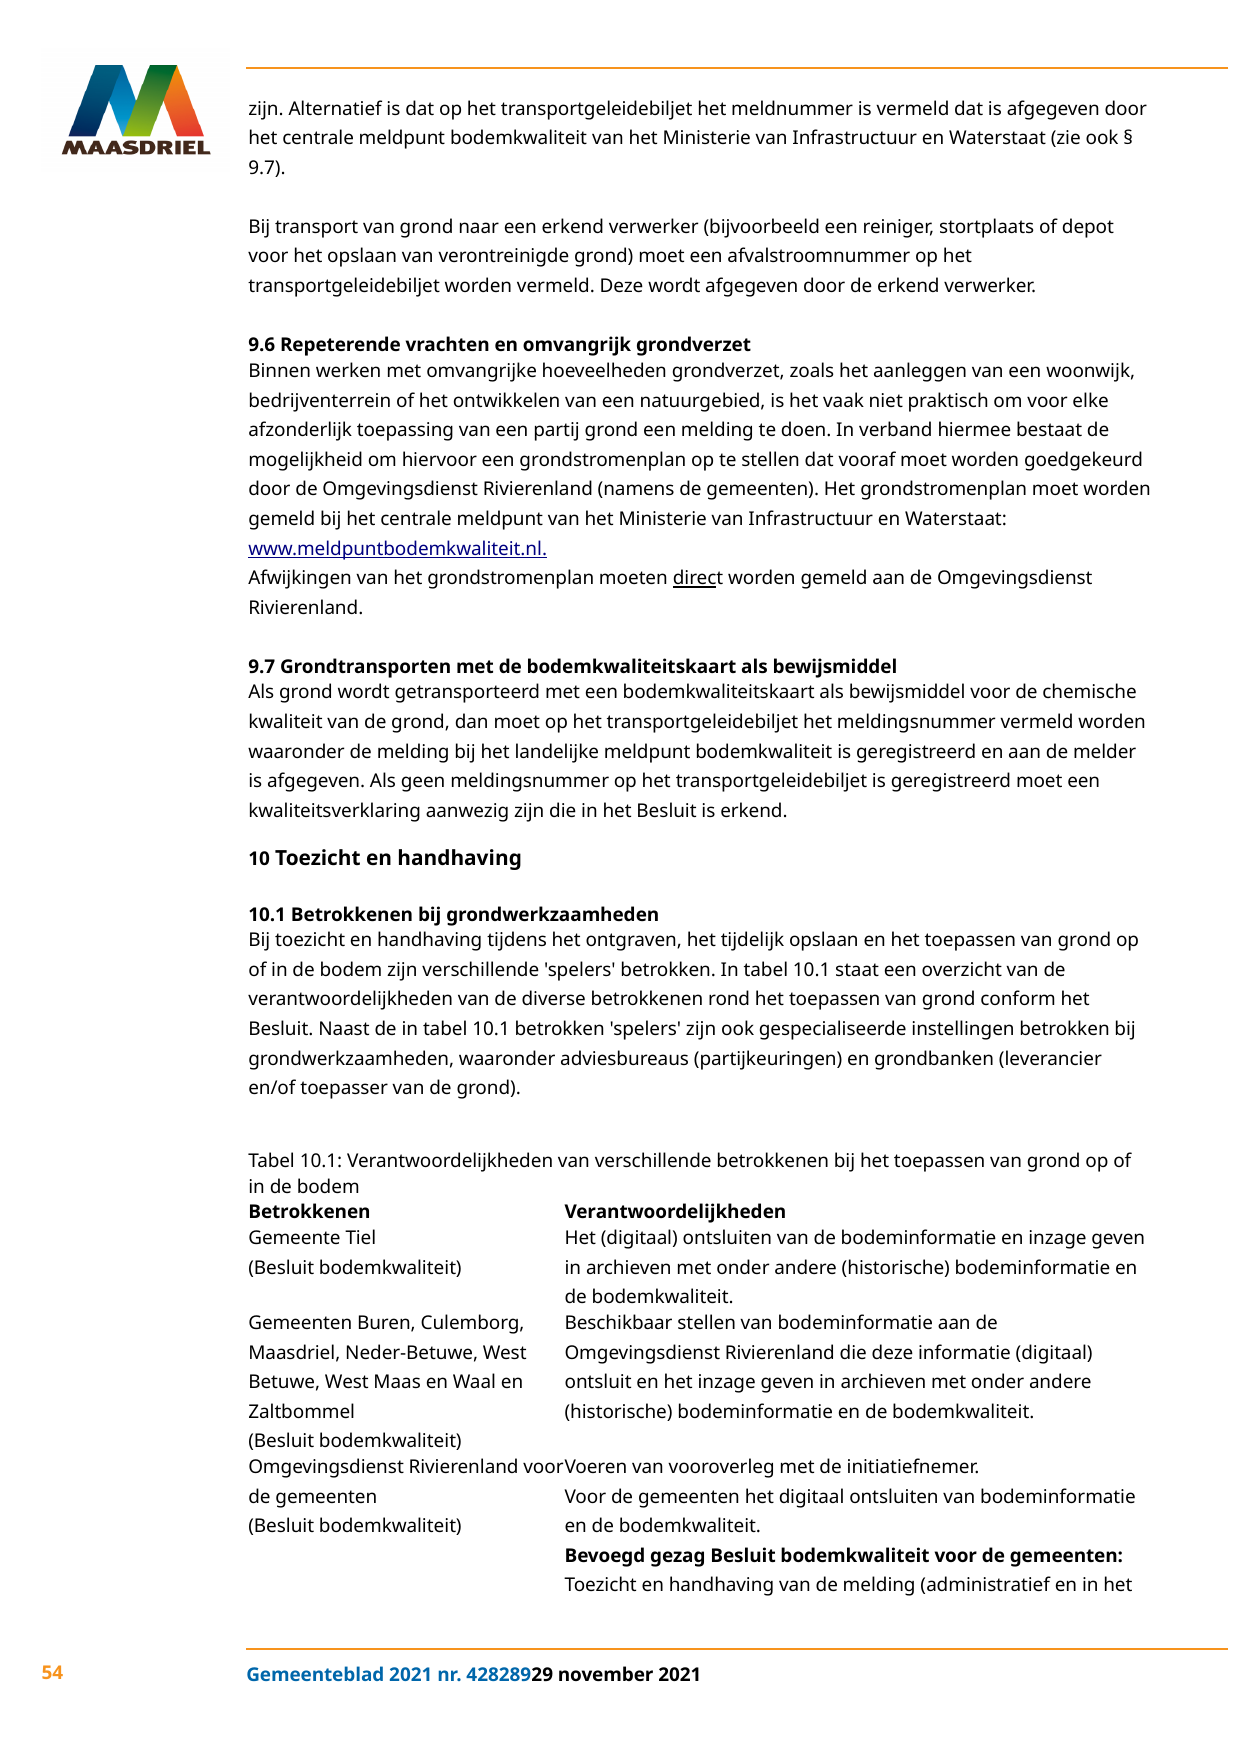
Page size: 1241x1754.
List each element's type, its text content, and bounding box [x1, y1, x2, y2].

text Tabel 10.1: Verantwoordelijkheden van verschillende betrokkenen bij het toepassen van grond op of in de bodem [248, 1147, 1152, 1198]
table_cell Het (digitaal) ontsluiten van de bodeminformatie en inzage geven in archieven met onder andere (historische) bodeminformatie en de bodemkwaliteit. [564, 1224, 1152, 1309]
table_header Betrokkenen [248, 1199, 564, 1224]
text 9.6 Repeterende vrachten en omvangrijk grondverzet [248, 331, 1152, 357]
text 10.1 Betrokkenen bij grondwerkzaamheden [248, 901, 1152, 926]
table_cell Beschikbaar stellen van bodeminformatie aan de Omgevingsdienst Rivierenland die deze informatie (digitaal) ontsluit en het inzage geven in archieven met onder andere (historische) bodeminformatie en de bodemkwaliteit. [564, 1309, 1152, 1453]
table_header Verantwoordelijkheden [564, 1199, 1152, 1224]
table_cell Omgevingsdienst Rivierenland voor de gemeenten (Besluit bodemkwaliteit) [248, 1453, 564, 1597]
text Bij toezicht en handhaving tijdens het ontgraven, het tijdelijk opslaan en het toepassen van grond op of in de bodem zijn verschillende 'spelers' betrokken. In tabel 10.1 staat een overzicht van de verantwoordelijkheden van de diverse betrokkenen rond het toepassen van grond conform het Besluit. Naast de in tabel 10.1 betrokken 'spelers' zijn ook gespecialiseerde instellingen betrokken bij grondwerkzaamheden, waaronder adviesbureaus (partijkeuringen) en grondbanken (leverancier en/of toepasser van de grond). [248, 926, 1152, 1100]
picture [41, 47, 231, 172]
text Bij transport van grond naar een erkend verwerker (bijvoorbeeld een reiniger, stortplaats of depot voor het opslaan van verontreinigde grond) moet een afvalstroomnummer op het transportgeleidebiljet worden vermeld. Deze wordt afgegeven door de erkend verwerker. [248, 213, 1152, 298]
table_cell Gemeente Tiel (Besluit bodemkwaliteit) [248, 1224, 564, 1309]
text Binnen werken met omvangrijke hoeveelheden grondverzet, zoals het aanleggen van een woonwijk, bedrijventerrein of het ontwikkelen van een natuurgebied, is het vaak niet praktisch om voor elke afzonderlijk toepassing van een partij grond een melding te doen. In verband hiermee bestaat de mogelijkheid om hiervoor een grondstromenplan op te stellen dat vooraf moet worden goedgekeurd door de Omgevingsdienst Rivierenland (namens de gemeenten). Het grondstromenplan moet worden gemeld bij het centrale meldpunt van het Ministerie van Infrastructuur en Waterstaat: www.meldpuntbodemkwaliteit.nl. [248, 357, 1152, 560]
text zijn. Alternatief is dat op het transportgeleidebiljet het meldnummer is vermeld dat is afgegeven door het centrale meldpunt bodemkwaliteit van het Ministerie van Infrastructuur en Waterstaat (zie ook § 9.7). [248, 95, 1152, 180]
text Afwijkingen van het grondstromenplan moeten direct worden gemeld aan de Omgevingsdienst Rivierenland. [248, 564, 1152, 619]
table_cell Voeren van vooroverleg met de initiatiefnemer. Voor de gemeenten het digitaal ontsluiten van bodeminformatie en de bodemkwaliteit. Bevoegd gezag Besluit bodemkwaliteit voor de gemeenten: Toezicht en handhaving van de melding (administratief en in het [564, 1453, 1152, 1597]
text 10 Toezicht en handhaving [248, 843, 1152, 871]
table_cell Gemeenten Buren, Culemborg, Maasdriel, Neder-Betuwe, West Betuwe, West Maas en Waal en Zaltbommel (Besluit bodemkwaliteit) [248, 1309, 564, 1453]
text 9.7 Grondtransporten met de bodemkwaliteitskaart als bewijsmiddel [248, 653, 1152, 679]
text Als grond wordt getransporteerd met een bodemkwaliteitskaart als bewijsmiddel voor de chemische kwaliteit van de grond, dan moet op het transportgeleidebiljet het meldingsnummer vermeld worden waaronder de melding bij het landelijke meldpunt bodemkwaliteit is geregistreerd en aan de melder is afgegeven. Als geen meldingsnummer op het transportgeleidebiljet is geregistreerd moet een kwaliteitsverklaring aanwezig zijn die in het Besluit is erkend. [248, 679, 1152, 823]
